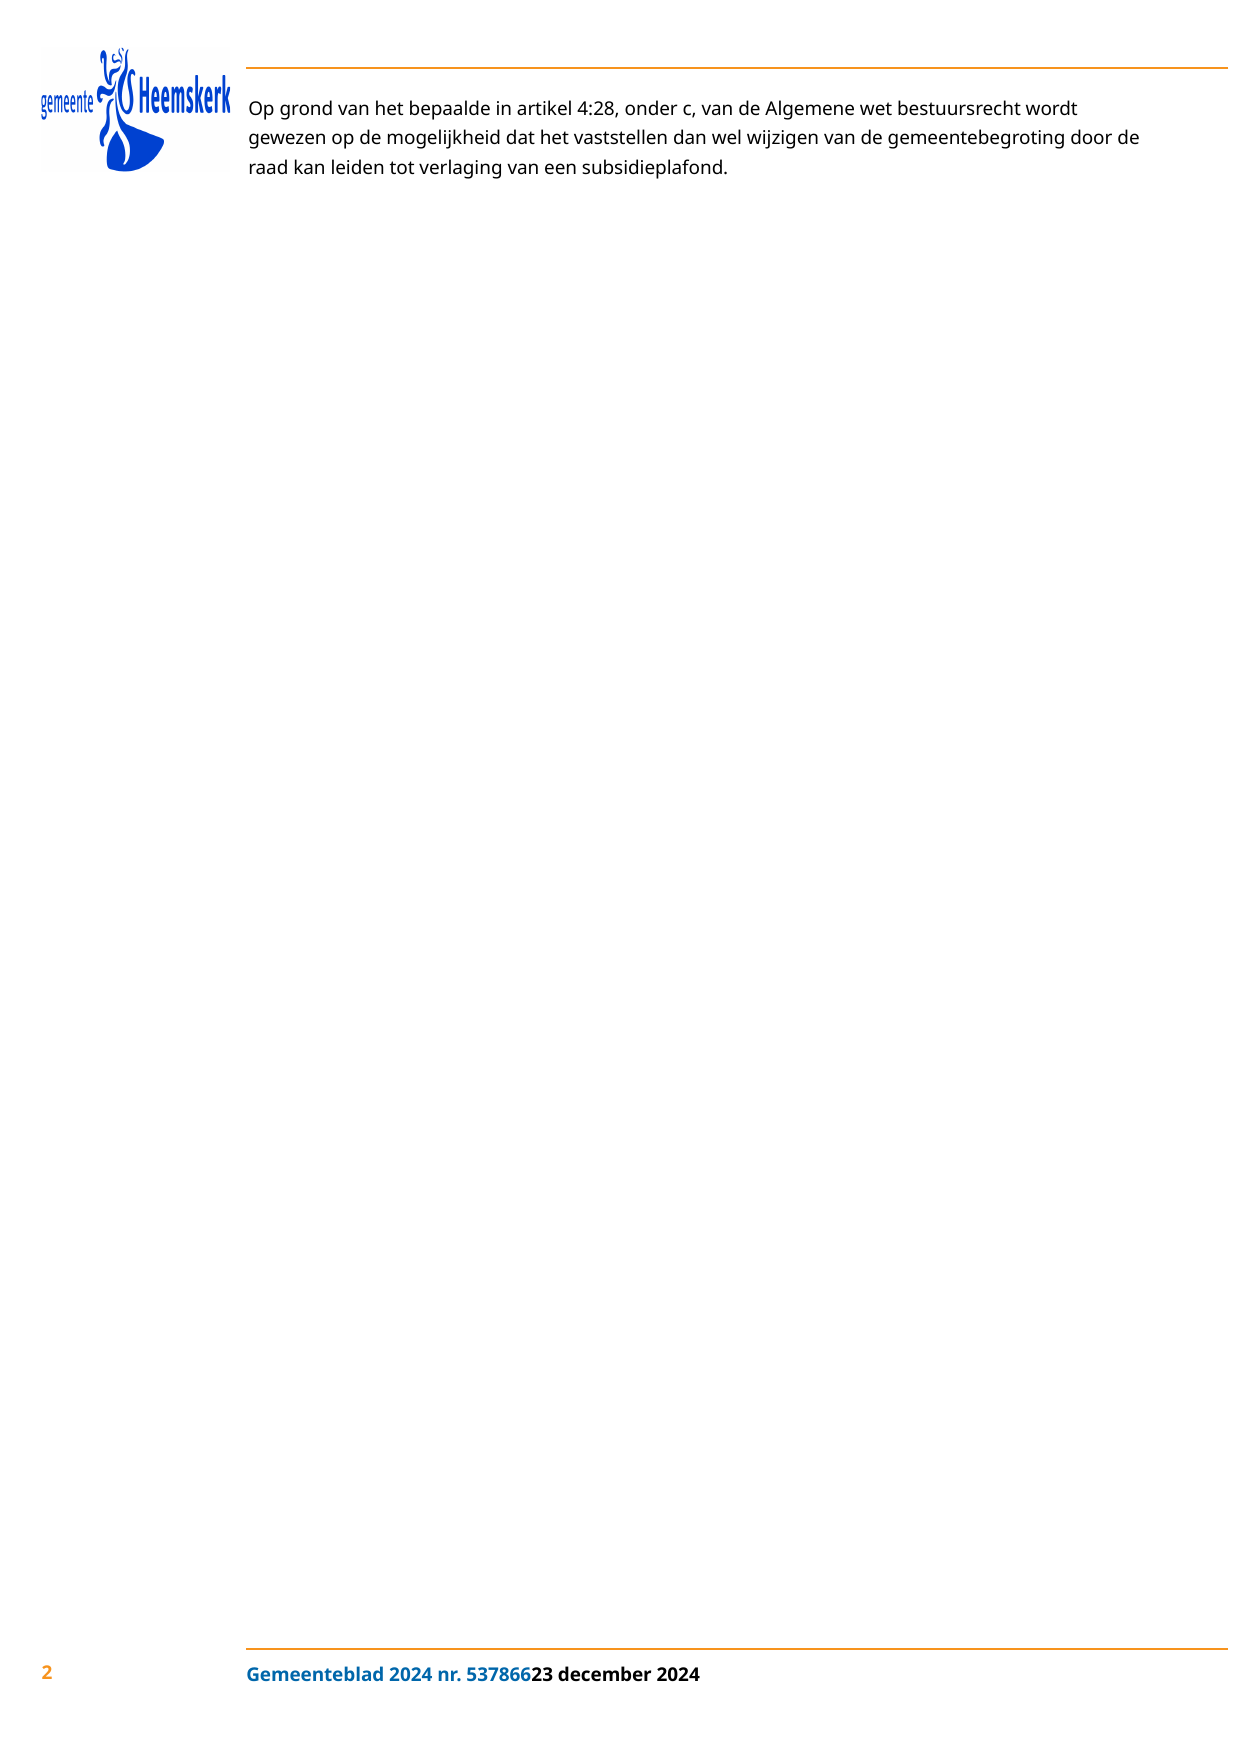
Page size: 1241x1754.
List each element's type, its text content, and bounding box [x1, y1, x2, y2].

text Op grond van het bepaalde in artikel 4:28, onder c, van de Algemene wet bestuursrecht wordt gewezen op de mogelijkheid dat het vaststellen dan wel wijzigen van de gemeentebegroting door de raad kan leiden tot verlaging van een subsidieplafond. [248, 95, 1152, 180]
picture [41, 47, 231, 172]
